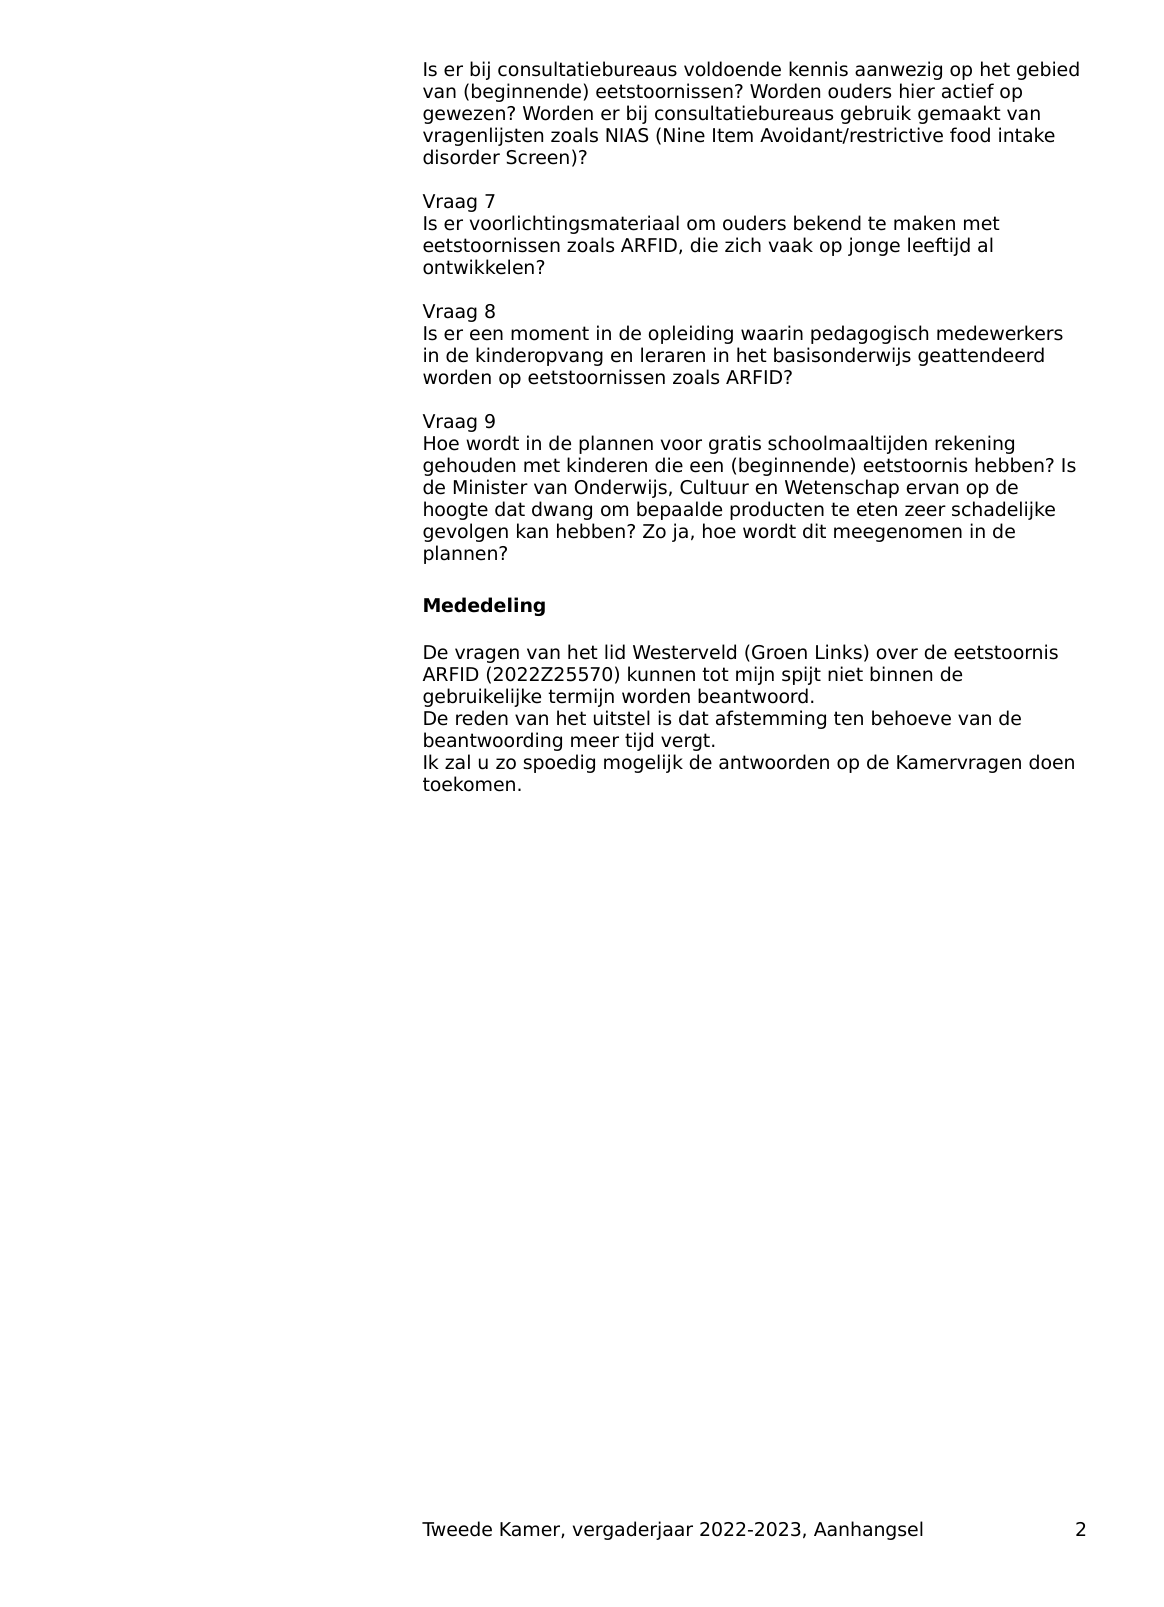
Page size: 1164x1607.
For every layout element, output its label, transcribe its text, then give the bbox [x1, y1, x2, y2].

text Hoe wordt in de plannen voor gratis schoolmaaltijden rekening gehouden met kinderen die een (beginnende) eetstoornis hebben? Is de Minister van Onderwijs, Cultuur en Wetenschap ervan op de hoogte dat dwang om bepaalde producten te eten zeer schadelijke gevolgen kan hebben? Zo ja, hoe wordt dit meegenomen in de plannen? [422, 433, 1087, 565]
text De reden van het uitstel is dat afstemming ten behoeve van de beantwoording meer tijd vergt. [422, 708, 1087, 752]
text Is er een moment in de opleiding waarin pedagogisch medewerkers in de kinderopvang en leraren in het basisonderwijs geattendeerd worden op eetstoornissen zoals ARFID? [422, 323, 1087, 389]
text De vragen van het lid Westerveld (Groen Links) over de eetstoornis ARFID (2022Z25570) kunnen tot mijn spijt niet binnen de gebruikelijke termijn worden beantwoord. [422, 642, 1087, 708]
text Vraag 9 [422, 411, 1087, 433]
text Vraag 7 [422, 191, 1087, 213]
subtitle Mededeling [422, 595, 1087, 617]
text Is er voorlichtingsmateriaal om ouders bekend te maken met eetstoornissen zoals ARFID, die zich vaak op jonge leeftijd al ontwikkelen? [422, 213, 1087, 279]
text Ik zal u zo spoedig mogelijk de antwoorden op de Kamervragen doen toekomen. [422, 752, 1087, 796]
text Is er bij consultatiebureaus voldoende kennis aanwezig op het gebied van (beginnende) eetstoornissen? Worden ouders hier actief op gewezen? Worden er bij consultatiebureaus gebruik gemaakt van vragenlijsten zoals NIAS (Nine Item Avoidant/restrictive food intake disorder Screen)? [422, 59, 1087, 169]
text Vraag 8 [422, 301, 1087, 323]
